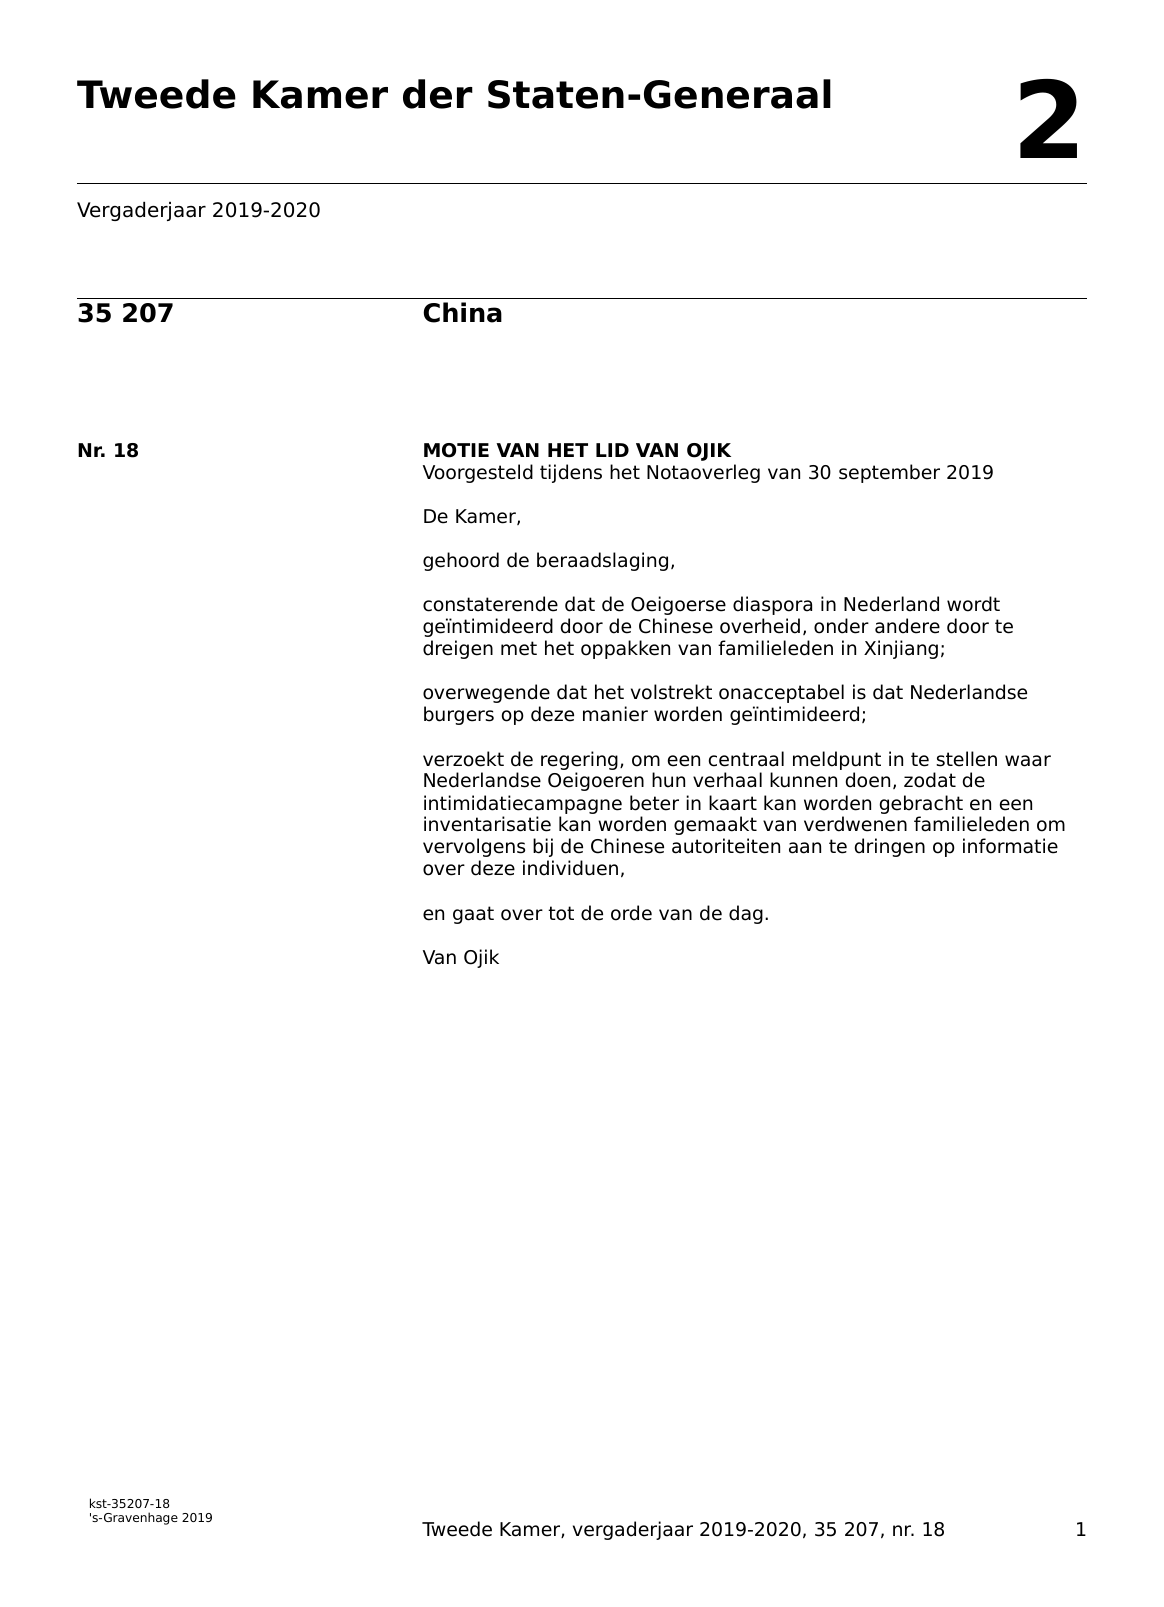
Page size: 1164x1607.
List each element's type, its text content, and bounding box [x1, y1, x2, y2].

table_header 2 [886, 59, 1087, 183]
subtitle Nr. 18 MOTIE VAN HET LID VAN OJIK [77, 440, 1087, 462]
text overwegende dat het volstrekt onacceptabel is dat Nederlandse burgers op deze manier worden geïntimideerd; [422, 682, 1087, 726]
text constaterende dat de Oeigoerse diaspora in Nederland wordt geïntimideerd door de Chinese overheid, onder andere door te dreigen met het oppakken van familieleden in Xinjiang; [422, 594, 1087, 660]
text 's-Gravenhage 2019 [88, 1511, 323, 1525]
table_header Tweede Kamer der Staten-Generaal [77, 59, 886, 183]
subtitle 35 207 China [77, 299, 1087, 329]
text Voorgesteld tijdens het Notaoverleg van 30 september 2019 [422, 462, 1087, 484]
text gehoord de beraadslaging, [422, 550, 1087, 572]
text De Kamer, [422, 506, 1087, 528]
text kst-35207-18 [88, 1497, 323, 1511]
text en gaat over tot de orde van de dag. [422, 902, 1087, 924]
table_cell Vergaderjaar 2019-2020 [77, 184, 1087, 298]
text verzoekt de regering, om een centraal meldpunt in te stellen waar Nederlandse Oeigoeren hun verhaal kunnen doen, zodat de intimidatiecampagne beter in kaart kan worden gebracht en een inventarisatie kan worden gemaakt van verdwenen familieleden om vervolgens bij de Chinese autoriteiten aan te dringen op informatie over deze individuen, [422, 748, 1087, 880]
text Van Ojik [422, 947, 1087, 969]
